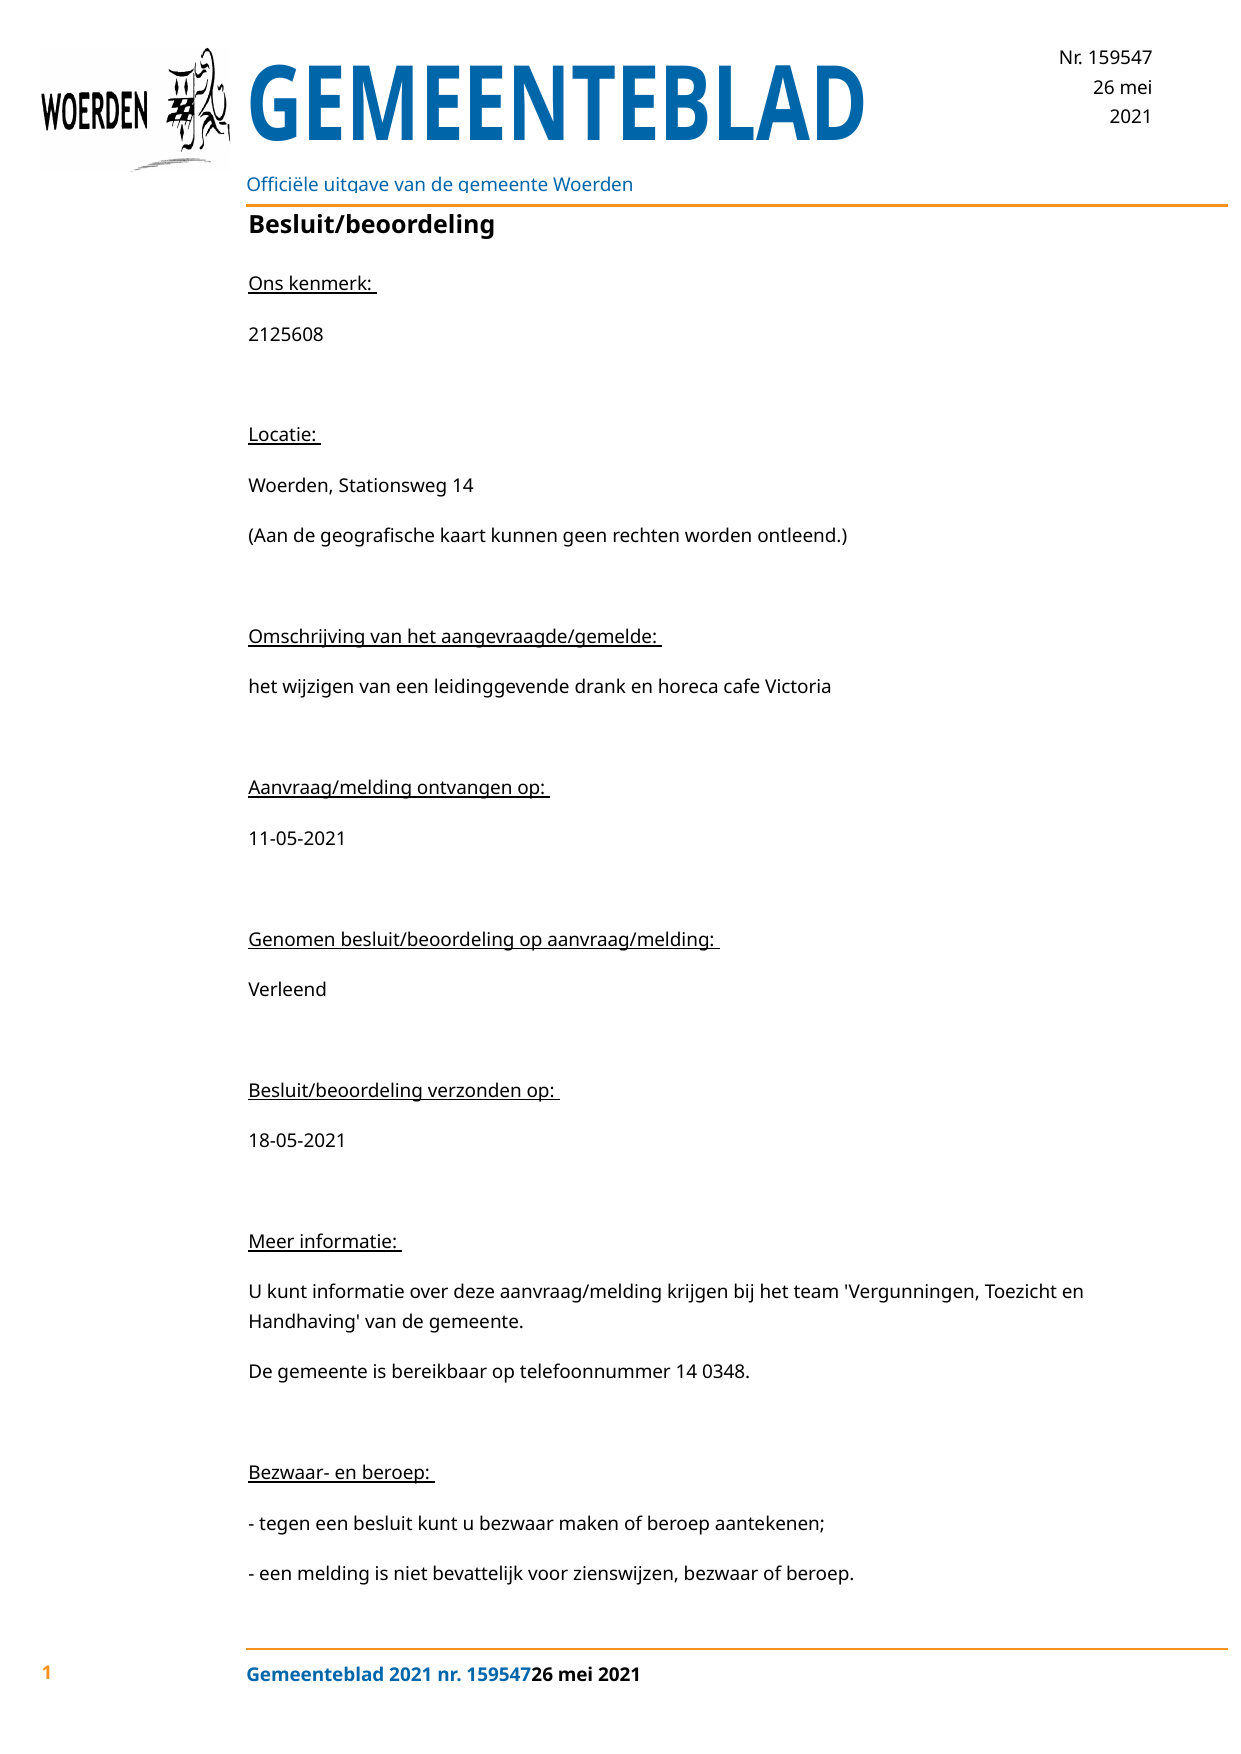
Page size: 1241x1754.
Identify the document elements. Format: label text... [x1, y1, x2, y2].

text Besluit/beoordeling [248, 207, 1152, 241]
text het wijzigen van een leidinggevende drank en horeca cafe Victoria [248, 674, 1152, 699]
text Omschrijving van het aangevraagde/gemelde: [248, 623, 1152, 649]
text Bezwaar- en beroep: [248, 1459, 1152, 1485]
text Verleend [248, 976, 1152, 1002]
text Woerden, Stationsweg 14 [248, 472, 1152, 498]
text (Aan de geografische kaart kunnen geen rechten worden ontleend.) [248, 522, 1152, 548]
text Locatie: [248, 422, 1152, 447]
text Genomen besluit/beoordeling op aanvraag/melding: [248, 926, 1152, 951]
text 18-05-2021 [248, 1127, 1152, 1153]
text - een melding is niet bevattelijk voor zienswijzen, bezwaar of beroep. [248, 1560, 1152, 1586]
text 11-05-2021 [248, 825, 1152, 851]
picture [41, 47, 231, 172]
text De gemeente is bereikbaar op telefoonnummer 14 0348. [248, 1359, 1152, 1384]
text U kunt informatie over deze aanvraag/melding krijgen bij het team 'Vergunningen, Toezicht en Handhaving' van de gemeente. [248, 1279, 1152, 1334]
text Besluit/beoordeling verzonden op: [248, 1077, 1152, 1103]
text - tegen een besluit kunt u bezwaar maken of beroep aantekenen; [248, 1510, 1152, 1536]
text Ons kenmerk: [248, 270, 1152, 296]
text Meer informatie: [248, 1228, 1152, 1254]
text 2125608 [248, 321, 1152, 346]
text Aanvraag/melding ontvangen op: [248, 774, 1152, 800]
